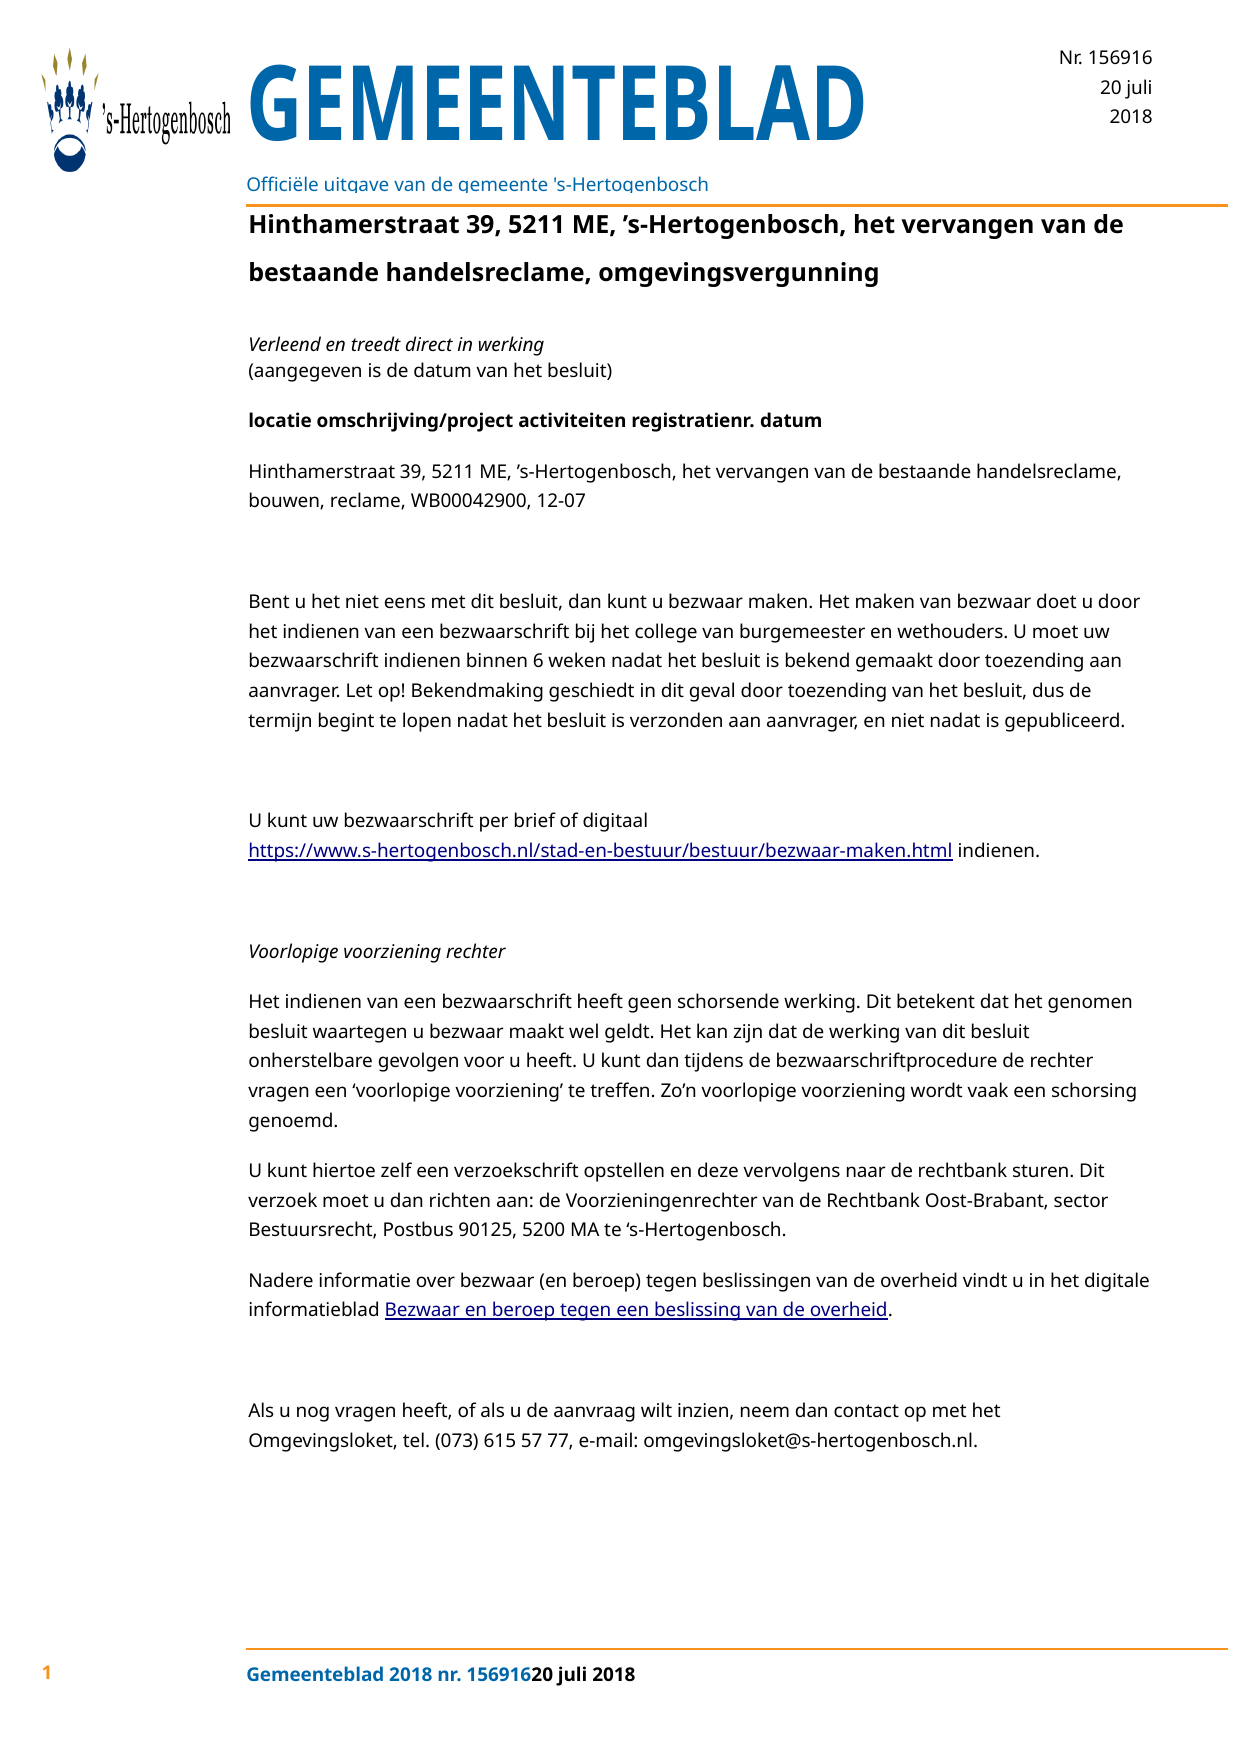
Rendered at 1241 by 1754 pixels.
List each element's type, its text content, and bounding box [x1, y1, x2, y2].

picture [41, 47, 231, 172]
text Voorlopige voorziening rechter [248, 938, 1152, 964]
text (aangegeven is de datum van het besluit) [248, 357, 1152, 383]
text Bent u het niet eens met dit besluit, dan kunt u bezwaar maken. Het maken van bezwaar doet u door het indienen van een bezwaarschrift bij het college van burgemeester en wethouders. U moet uw bezwaarschrift indienen binnen 6 weken nadat het besluit is bekend gemaakt door toezending aan aanvrager. Let op! Bekendmaking geschiedt in dit geval door toezending van het besluit, dus de termijn begint te lopen nadat het besluit is verzonden aan aanvrager, en niet nadat is gepubliceerd. [248, 588, 1152, 732]
text Het indienen van een bezwaarschrift heeft geen schorsende werking. Dit betekent dat het genomen besluit waartegen u bezwaar maakt wel geldt. Het kan zijn dat de werking van dit besluit onherstelbare gevolgen voor u heeft. U kunt dan tijdens de bezwaarschriftprocedure de rechter vragen een ‘voorlopige voorziening’ te treffen. Zo’n voorlopige voorziening wordt vaak een schorsing genoemd. [248, 988, 1152, 1132]
text Nadere informatie over bezwaar (en beroep) tegen beslissingen van de overheid vindt u in het digitale informatieblad Bezwaar en beroep tegen een beslissing van de overheid. [248, 1267, 1152, 1322]
text Als u nog vragen heeft, of als u de aanvraag wilt inzien, neem dan contact op met het Omgevingsloket, tel. (073) 615 57 77, e-mail: omgevingsloket@s-hertogenbosch.nl. [248, 1397, 1152, 1452]
text Hinthamerstraat 39, 5211 ME, ’s-Hertogenbosch, het vervangen van de bestaande handelsreclame, bouwen, reclame, WB00042900, 12-07 [248, 458, 1152, 513]
text Hinthamerstraat 39, 5211 ME, ’s-Hertogenbosch, het vervangen van de bestaande handelsreclame, omgevingsvergunning [248, 207, 1152, 288]
text Verleend en treedt direct in werking [248, 331, 1152, 357]
text U kunt uw bezwaarschrift per brief of digitaal https://www.s-hertogenbosch.nl/stad-en-bestuur/bestuur/bezwaar-maken.html indienen. [248, 808, 1152, 863]
text U kunt hiertoe zelf een verzoekschrift opstellen en deze vervolgens naar de rechtbank sturen. Dit verzoek moet u dan richten aan: de Voorzieningenrechter van de Rechtbank Oost-Brabant, sector Bestuursrecht, Postbus 90125, 5200 MA te ‘s-Hertogenbosch. [248, 1157, 1152, 1242]
text locatie omschrijving/project activiteiten registratienr. datum [248, 408, 1152, 433]
